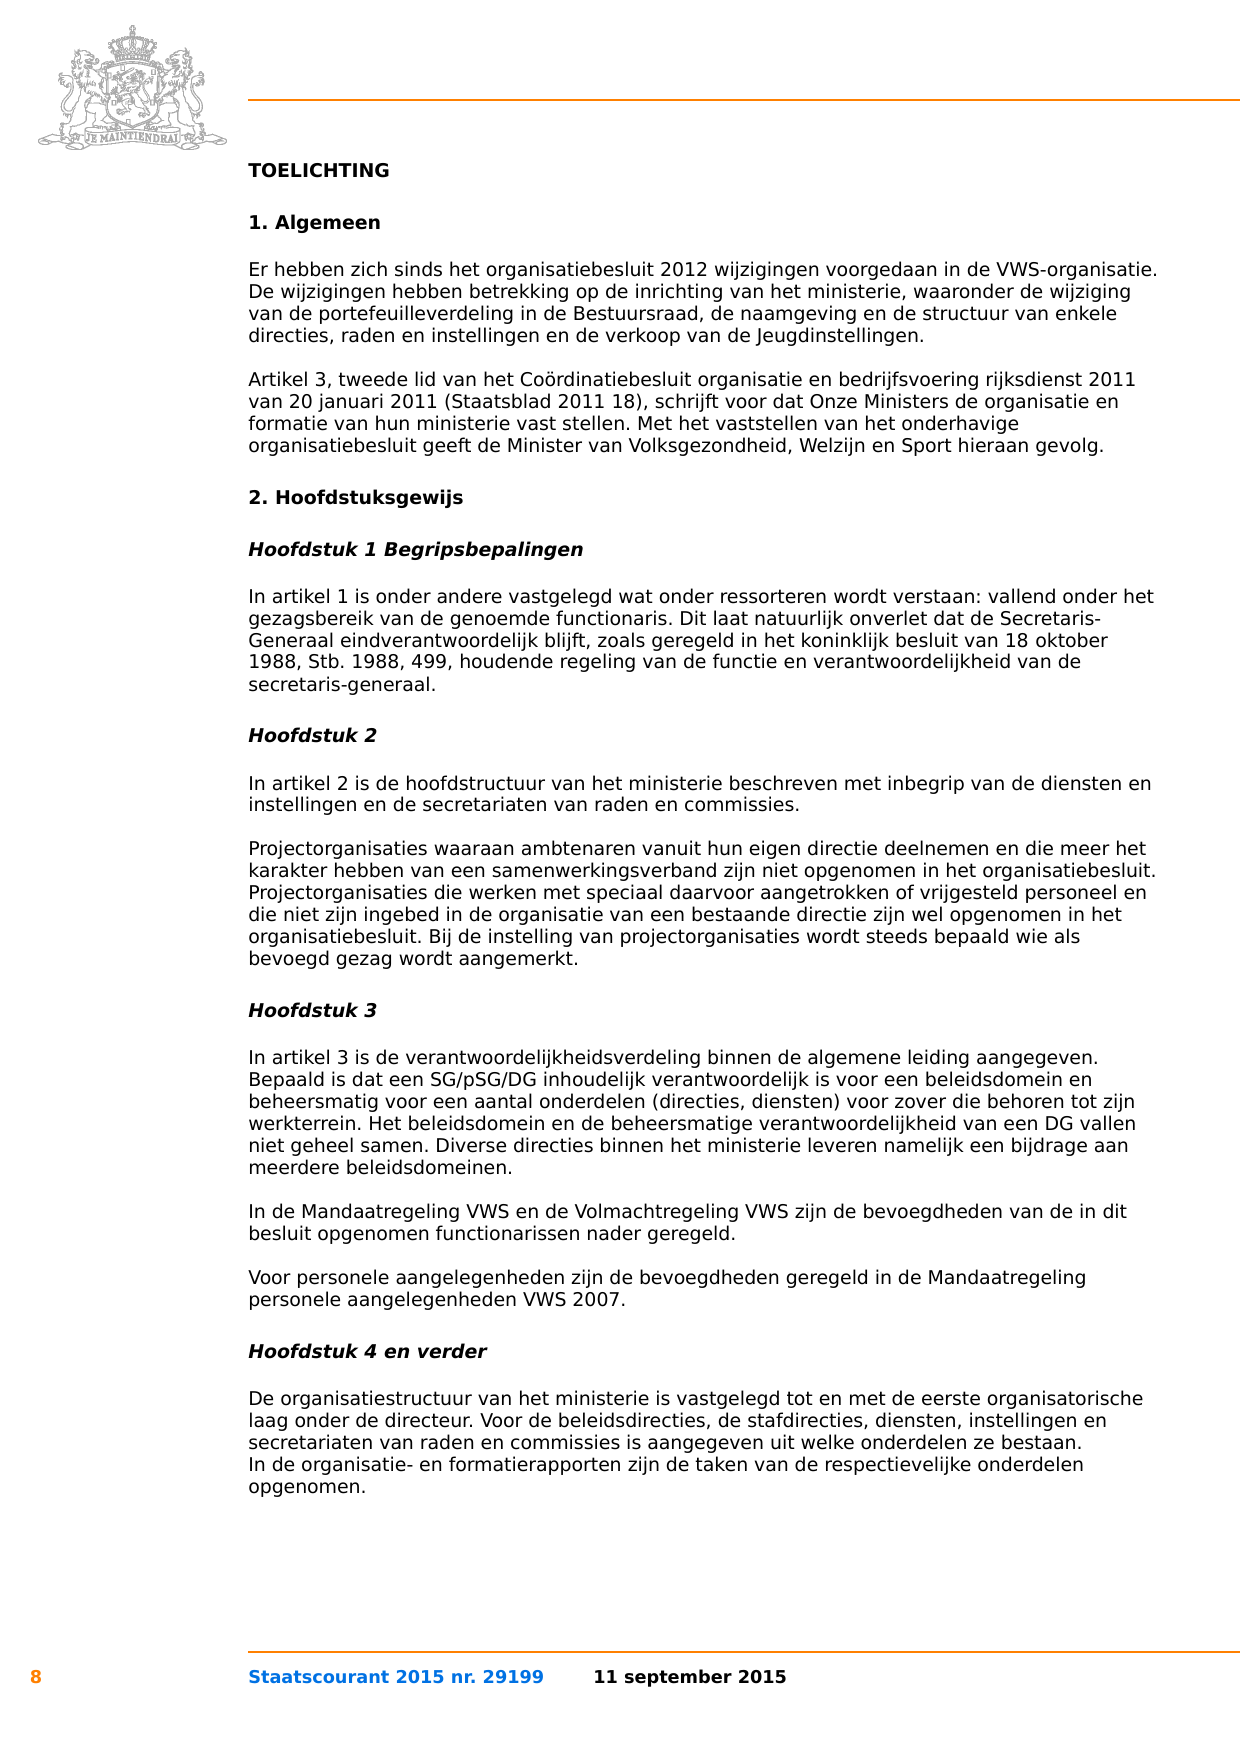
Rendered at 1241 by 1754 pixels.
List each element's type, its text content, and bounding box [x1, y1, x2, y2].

subtitle Hoofdstuk 2 [248, 725, 1163, 747]
text Voor personele aangelegenheden zijn de bevoegdheden geregeld in de Mandaatregeling personele aangelegenheden VWS 2007. [248, 1267, 1163, 1311]
subtitle 1. Algemeen [248, 212, 1163, 234]
subtitle Hoofdstuk 4 en verder [248, 1341, 1163, 1363]
text In de organisatie- en formatierapporten zijn de taken van de respectievelijke onderdelen opgenomen. [248, 1453, 1163, 1497]
picture [38, 25, 227, 150]
text Er hebben zich sinds het organisatiebesluit 2012 wijzigingen voorgedaan in de VWS-organisatie. De wijzigingen hebben betrekking op de inrichting van het ministerie, waaronder de wijziging van de portefeuilleverdeling in de Bestuursraad, de naamgeving en de structuur van enkele directies, raden en instellingen en de verkoop van de Jeugdinstellingen. [248, 259, 1163, 347]
text In de Mandaatregeling VWS en de Volmachtregeling VWS zijn de bevoegdheden van de in dit besluit opgenomen functionarissen nader geregeld. [248, 1201, 1163, 1245]
text In artikel 2 is de hoofdstructuur van het ministerie beschreven met inbegrip van de diensten en instellingen en de secretariaten van raden en commissies. [248, 772, 1163, 816]
text In artikel 1 is onder andere vastgelegd wat onder ressorteren wordt verstaan: vallend onder het gezagsbereik van de genoemde functionaris. Dit laat natuurlijk onverlet dat de Secretaris-Generaal eindverantwoordelijk blijft, zoals geregeld in het koninklijk besluit van 18 oktober 1988, Stb. 1988, 499, houdende regeling van de functie en verantwoordelijkheid van de secretaris-generaal. [248, 586, 1163, 695]
text In artikel 3 is de verantwoordelijkheidsverdeling binnen de algemene leiding aangegeven. Bepaald is dat een SG/pSG/DG inhoudelijk verantwoordelijk is voor een beleidsdomein en beheersmatig voor een aantal onderdelen (directies, diensten) voor zover die behoren tot zijn werkterrein. Het beleidsdomein en de beheersmatige verantwoordelijkheid van een DG vallen niet geheel samen. Diverse directies binnen het ministerie leveren namelijk een bijdrage aan meerdere beleidsdomeinen. [248, 1047, 1163, 1179]
text Artikel 3, tweede lid van het Coördinatiebesluit organisatie en bedrijfsvoering rijksdienst 2011 van 20 januari 2011 (Staatsblad 2011 18), schrijft voor dat Onze Ministers de organisatie en formatie van hun ministerie vast stellen. Met het vaststellen van het onderhavige organisatiebesluit geeft de Minister van Volksgezondheid, Welzijn en Sport hieraan gevolg. [248, 369, 1163, 457]
subtitle 2. Hoofdstuksgewijs [248, 487, 1163, 508]
subtitle TOELICHTING [248, 160, 1163, 182]
subtitle Hoofdstuk 3 [248, 1000, 1163, 1022]
text Projectorganisaties waaraan ambtenaren vanuit hun eigen directie deelnemen en die meer het karakter hebben van een samenwerkingsverband zijn niet opgenomen in het organisatiebesluit. Projectorganisaties die werken met speciaal daarvoor aangetrokken of vrijgesteld personeel en die niet zijn ingebed in de organisatie van een bestaande directie zijn wel opgenomen in het organisatiebesluit. Bij de instelling van projectorganisaties wordt steeds bepaald wie als bevoegd gezag wordt aangemerkt. [248, 838, 1163, 970]
subtitle Hoofdstuk 1 Begripsbepalingen [248, 538, 1163, 561]
text De organisatiestructuur van het ministerie is vastgelegd tot en met de eerste organisatorische laag onder de directeur. Voor de beleidsdirecties, de stafdirecties, diensten, instellingen en secretariaten van raden en commissies is aangegeven uit welke onderdelen ze bestaan. [248, 1388, 1163, 1453]
